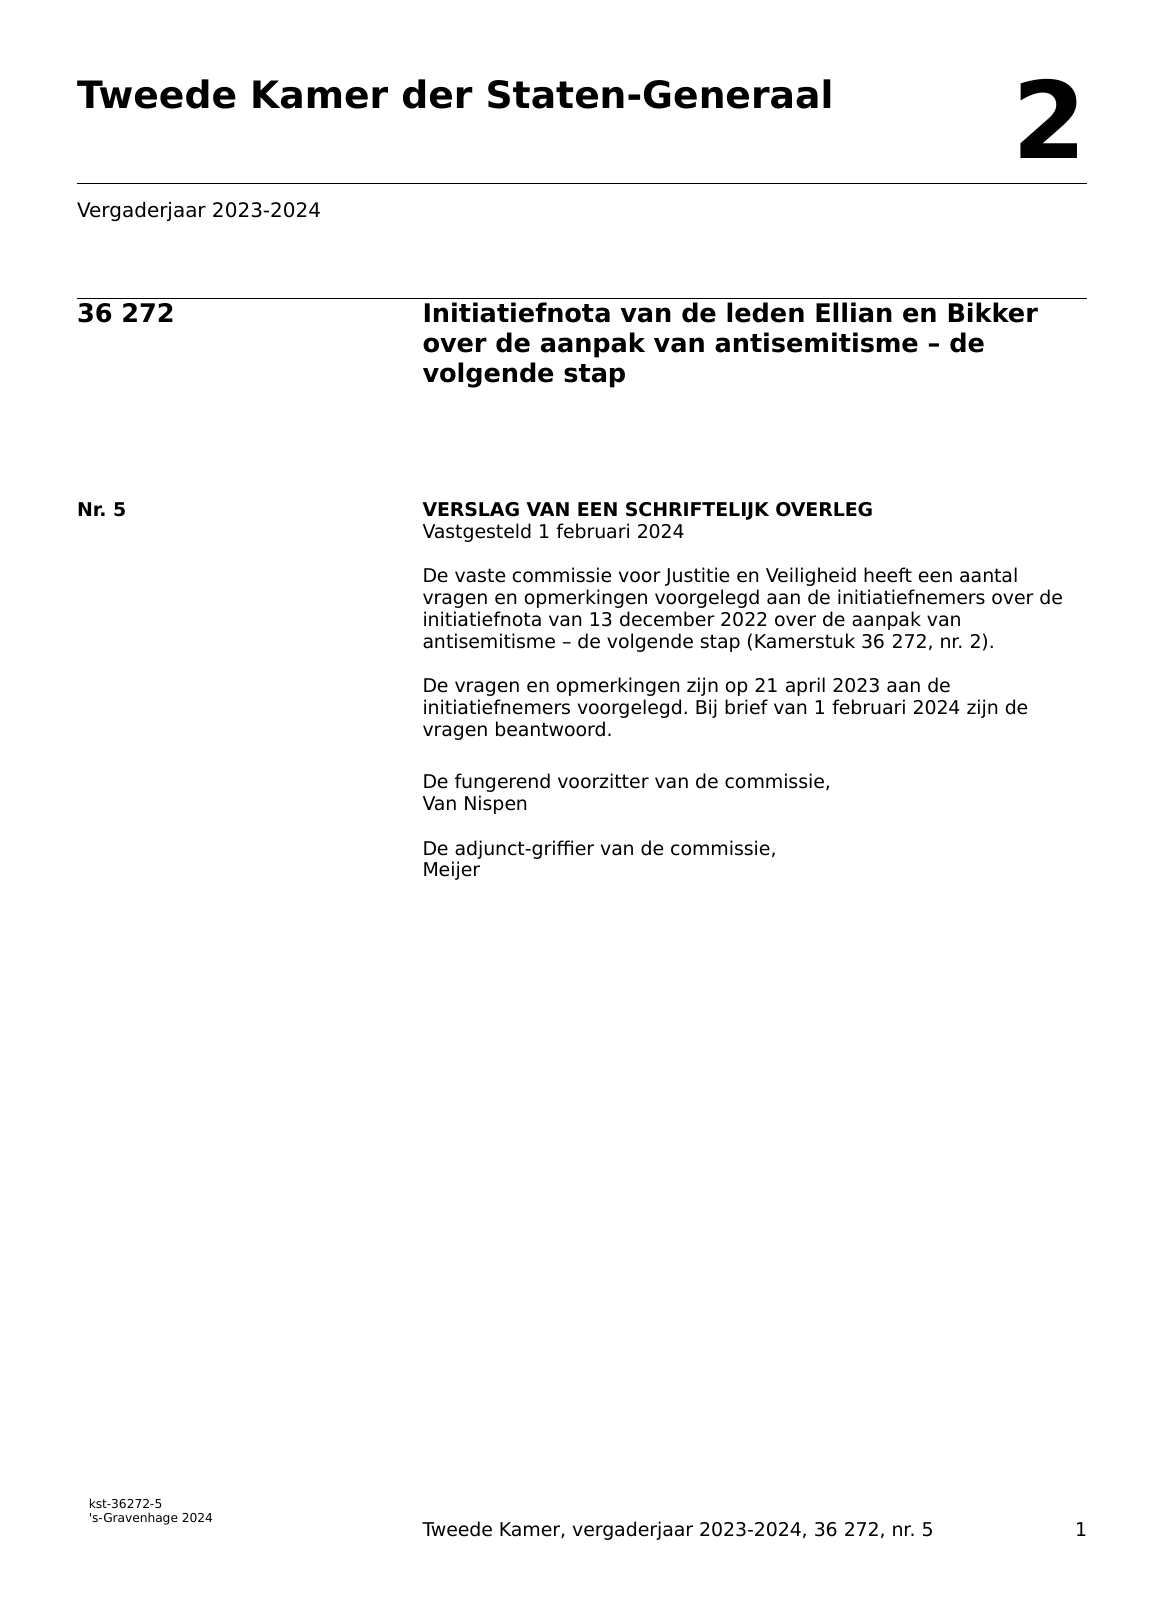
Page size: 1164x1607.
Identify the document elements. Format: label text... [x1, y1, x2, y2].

subtitle Nr. 5 VERSLAG VAN EEN SCHRIFTELIJK OVERLEG [77, 499, 1087, 521]
text De vragen en opmerkingen zijn op 21 april 2023 aan de initiatiefnemers voorgelegd. Bij brief van 1 februari 2024 zijn de vragen beantwoord. [422, 675, 1087, 741]
text kst-36272-5 [88, 1497, 323, 1511]
table_header Tweede Kamer der Staten-Generaal [77, 59, 886, 183]
subtitle 36 272 Initiatiefnota van de leden Ellian en Bikker over de aanpak van antisemitisme – de volgende stap [77, 299, 1087, 388]
text 's-Gravenhage 2024 [88, 1511, 323, 1525]
text De adjunct-griffier van de commissie, Meijer [422, 837, 1087, 881]
text De fungerend voorzitter van de commissie, Van Nispen [422, 771, 1087, 815]
table_cell Vergaderjaar 2023-2024 [77, 184, 1087, 298]
text De vaste commissie voor Justitie en Veiligheid heeft een aantal vragen en opmerkingen voorgelegd aan de initiatiefnemers over de initiatiefnota van 13 december 2022 over de aanpak van antisemitisme – de volgende stap (Kamerstuk 36 272, nr. 2). [422, 565, 1087, 653]
table_header 2 [886, 59, 1087, 183]
text Vastgesteld 1 februari 2024 [422, 521, 1087, 543]
